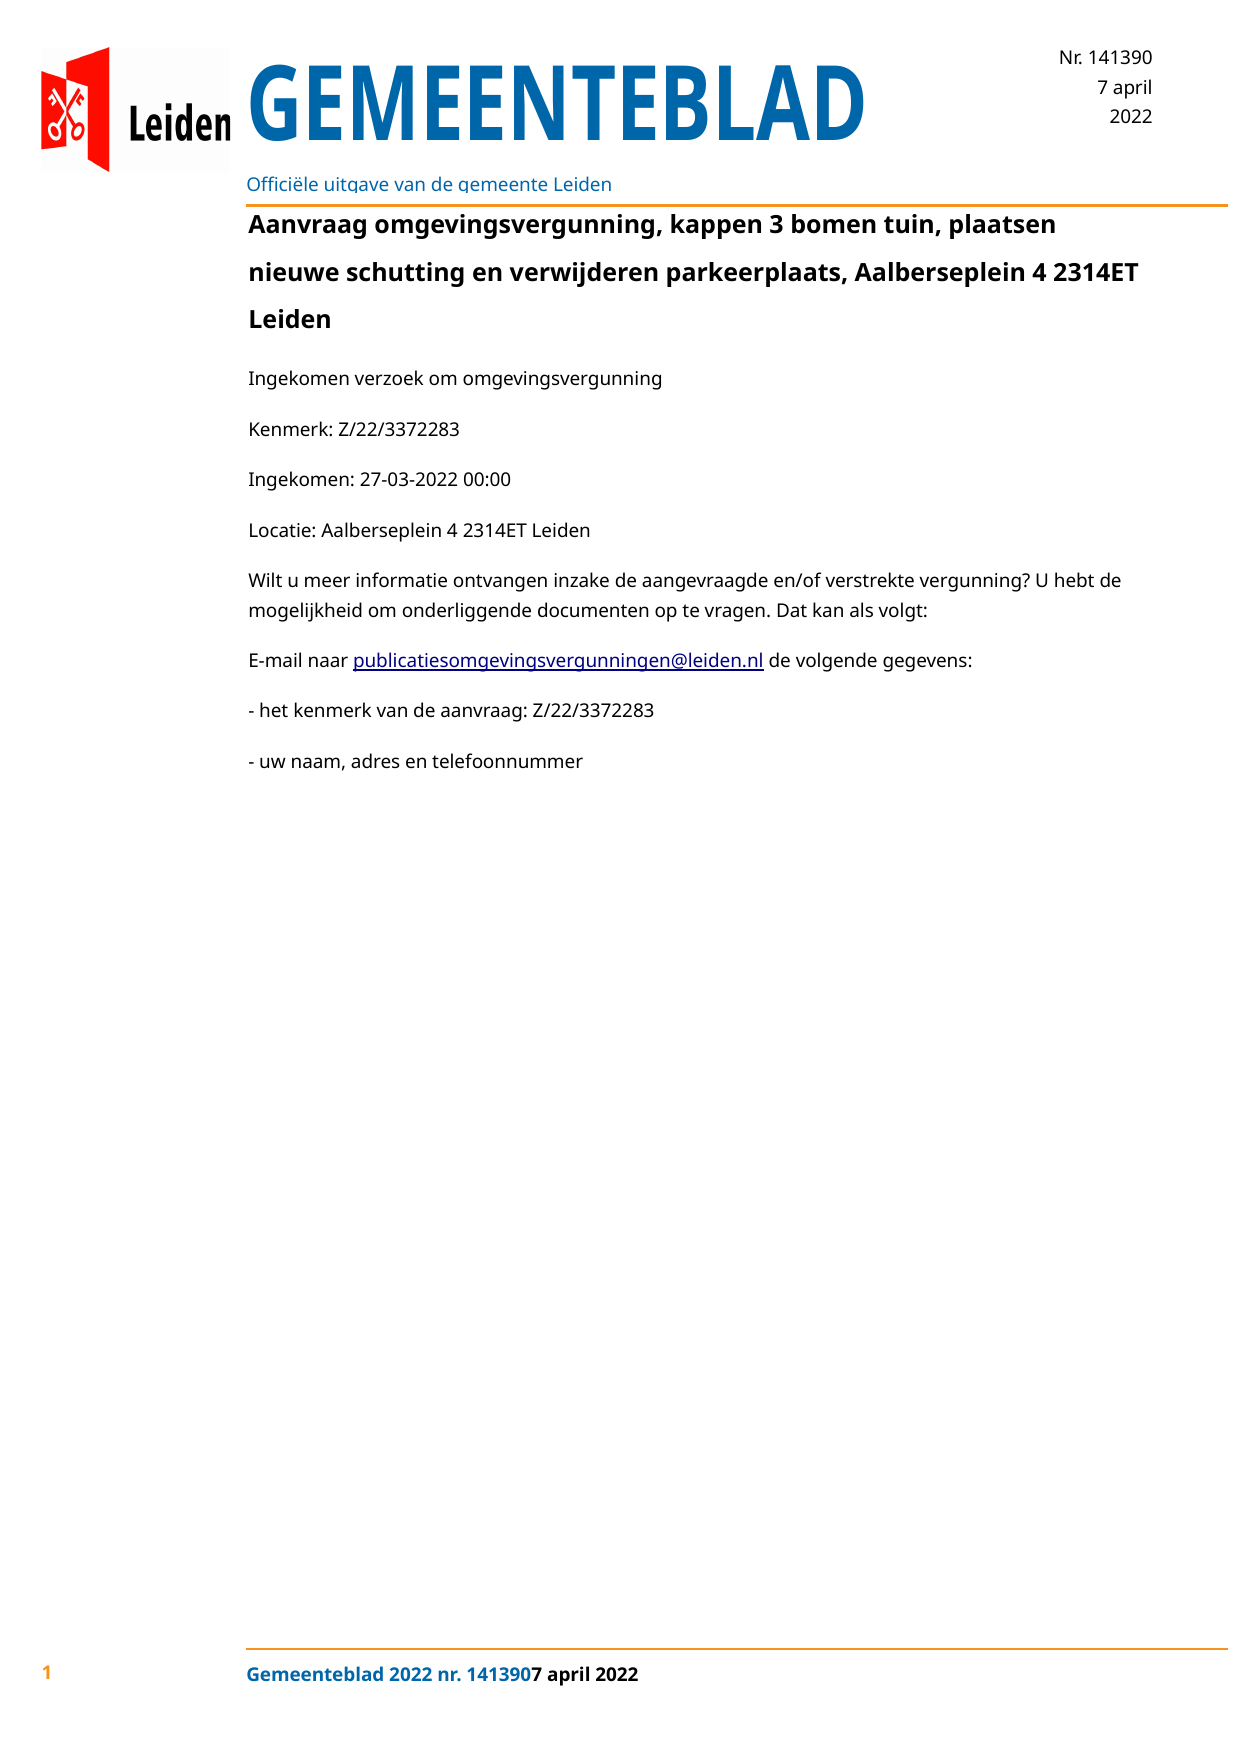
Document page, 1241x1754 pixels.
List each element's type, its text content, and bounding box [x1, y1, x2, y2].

text Locatie: Aalberseplein 4 2314ET Leiden [248, 517, 1152, 542]
text Ingekomen verzoek om omgevingsvergunning [248, 366, 1152, 391]
text E-mail naar publicatiesomgevingsvergunningen@leiden.nl de volgende gegevens: [248, 647, 1152, 673]
text - uw naam, adres en telefoonnummer [248, 748, 1152, 774]
text Wilt u meer informatie ontvangen inzake de aangevraagde en/of verstrekte vergunning? U hebt de mogelijkheid om onderliggende documenten op te vragen. Dat kan als volgt: [248, 567, 1152, 622]
text Aanvraag omgevingsvergunning, kappen 3 bomen tuin, plaatsen nieuwe schutting en verwijderen parkeerplaats, Aalberseplein 4 2314ET Leiden [248, 207, 1152, 336]
text Ingekomen: 27-03-2022 00:00 [248, 466, 1152, 492]
picture [41, 47, 231, 172]
text Kenmerk: Z/22/3372283 [248, 416, 1152, 442]
text - het kenmerk van de aanvraag: Z/22/3372283 [248, 698, 1152, 723]
